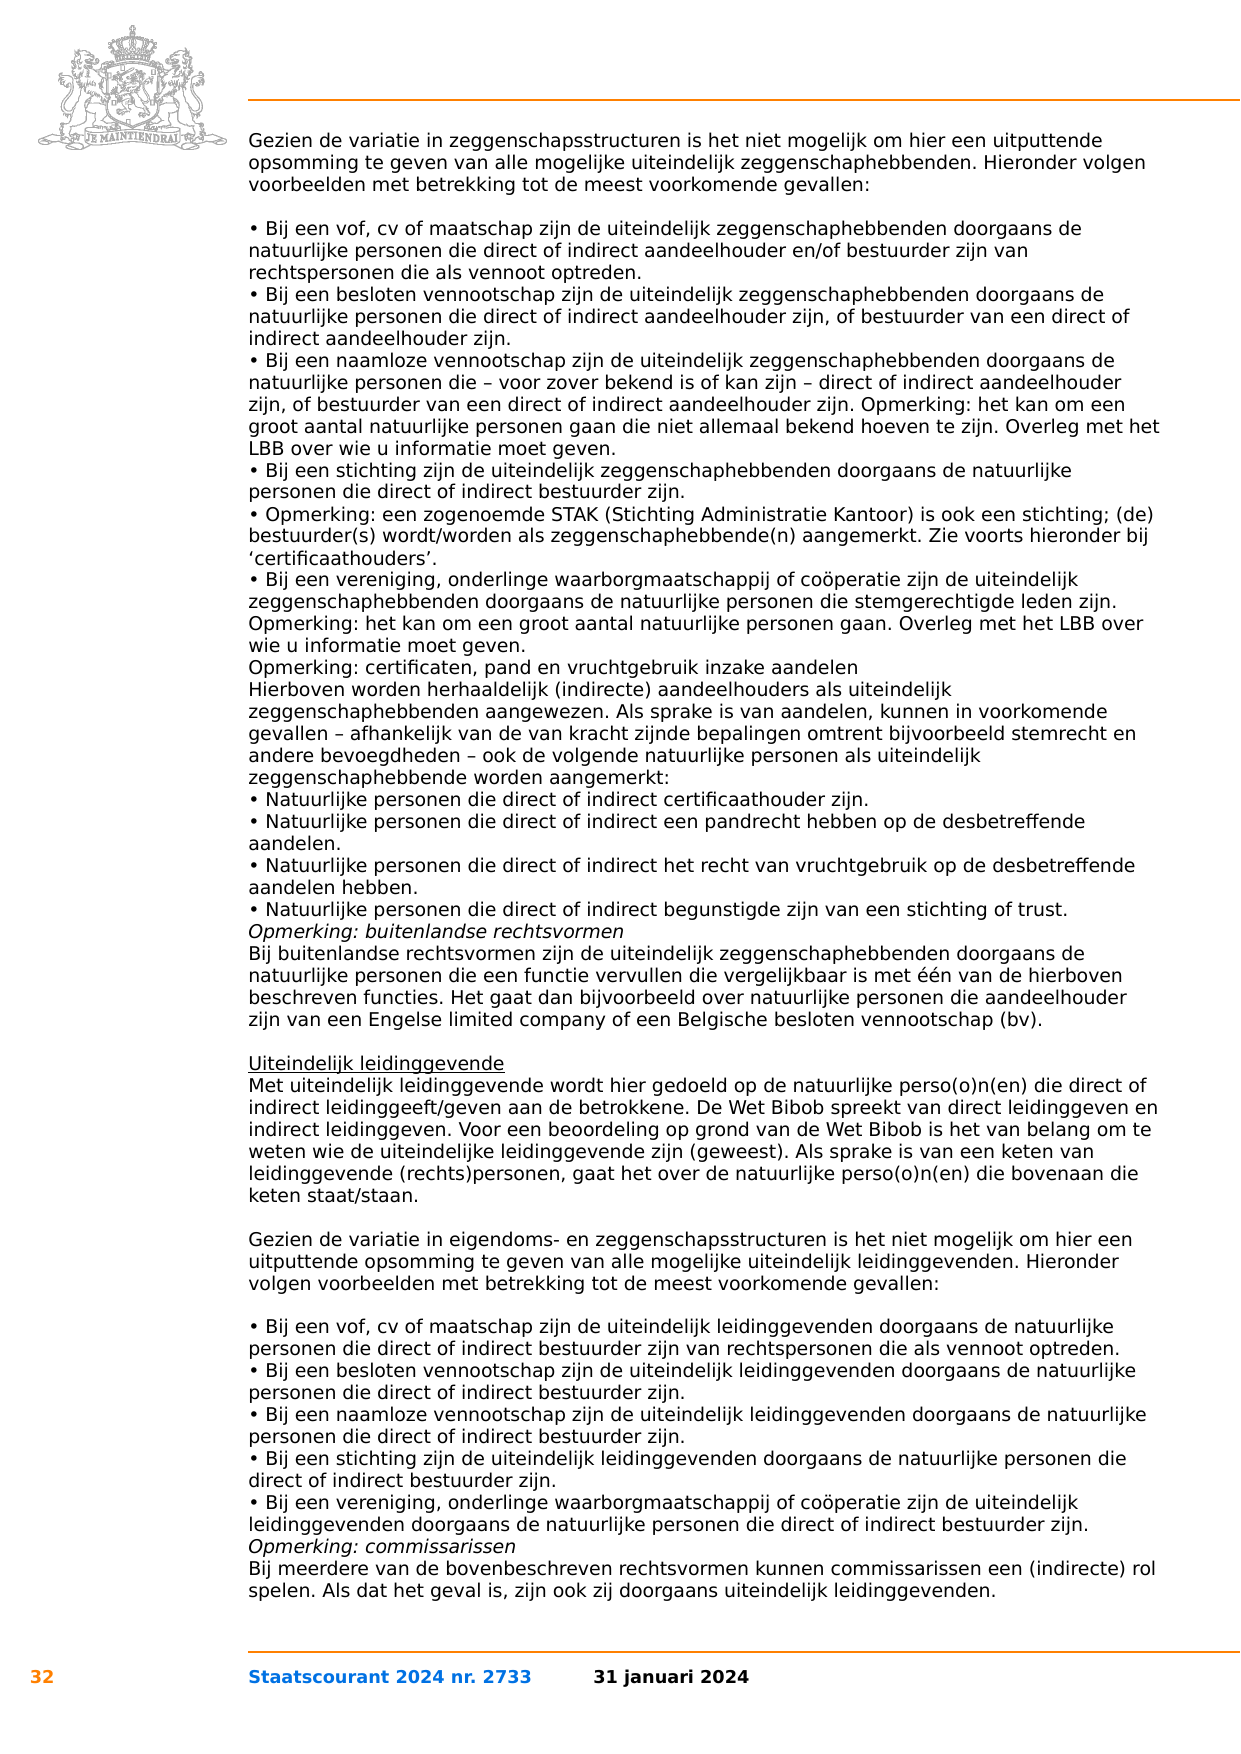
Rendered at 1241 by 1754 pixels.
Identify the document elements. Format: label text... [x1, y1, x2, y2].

text Uiteindelijk leidinggevende [248, 1053, 1163, 1075]
text Hierboven worden herhaaldelijk (indirecte) aandeelhouders als uiteindelijk zeggenschaphebbenden aangewezen. Als sprake is van aandelen, kunnen in voorkomende gevallen – afhankelijk van de van kracht zijnde bepalingen omtrent bijvoorbeeld stemrecht en andere bevoegdheden – ook de volgende natuurlijke personen als uiteindelijk zeggenschaphebbende worden aangemerkt: [248, 679, 1163, 789]
text • Bij een vof, cv of maatschap zijn de uiteindelijk leidinggevenden doorgaans de natuurlijke personen die direct of indirect bestuurder zijn van rechtspersonen die als vennoot optreden. [248, 1316, 1163, 1360]
text Opmerking: certificaten, pand en vruchtgebruik inzake aandelen [248, 657, 1163, 679]
text • Bij een vereniging, onderlinge waarborgmaatschappij of coöperatie zijn de uiteindelijk leidinggevenden doorgaans de natuurlijke personen die direct of indirect bestuurder zijn. [248, 1492, 1163, 1536]
text • Natuurlijke personen die direct of indirect een pandrecht hebben op de desbetreffende aandelen. [248, 811, 1163, 855]
text • Bij een besloten vennootschap zijn de uiteindelijk zeggenschaphebbenden doorgaans de natuurlijke personen die direct of indirect aandeelhouder zijn, of bestuurder van een direct of indirect aandeelhouder zijn. [248, 284, 1163, 349]
text • Bij een naamloze vennootschap zijn de uiteindelijk zeggenschaphebbenden doorgaans de natuurlijke personen die – voor zover bekend is of kan zijn – direct of indirect aandeelhouder zijn, of bestuurder van een direct of indirect aandeelhouder zijn. Opmerking: het kan om een groot aantal natuurlijke personen gaan die niet allemaal bekend hoeven te zijn. Overleg met het LBB over wie u informatie moet geven. [248, 349, 1163, 459]
picture [38, 25, 227, 150]
text Opmerking: commissarissen [248, 1536, 1163, 1558]
text • Bij een stichting zijn de uiteindelijk leidinggevenden doorgaans de natuurlijke personen die direct of indirect bestuurder zijn. [248, 1448, 1163, 1492]
text • Bij een naamloze vennootschap zijn de uiteindelijk leidinggevenden doorgaans de natuurlijke personen die direct of indirect bestuurder zijn. [248, 1404, 1163, 1448]
text Gezien de variatie in zeggenschapsstructuren is het niet mogelijk om hier een uitputtende opsomming te geven van alle mogelijke uiteindelijk zeggenschaphebbenden. Hieronder volgen voorbeelden met betrekking tot de meest voorkomende gevallen: [248, 130, 1163, 196]
text • Natuurlijke personen die direct of indirect het recht van vruchtgebruik op de desbetreffende aandelen hebben. [248, 855, 1163, 899]
text • Bij een vof, cv of maatschap zijn de uiteindelijk zeggenschaphebbenden doorgaans de natuurlijke personen die direct of indirect aandeelhouder en/of bestuurder zijn van rechtspersonen die als vennoot optreden. [248, 218, 1163, 284]
text Met uiteindelijk leidinggevende wordt hier gedoeld op de natuurlijke perso(o)n(en) die direct of indirect leidinggeeft/geven aan de betrokkene. De Wet Bibob spreekt van direct leidinggeven en indirect leidinggeven. Voor een beoordeling op grond van de Wet Bibob is het van belang om te weten wie de uiteindelijke leidinggevende zijn (geweest). Als sprake is van een keten van leidinggevende (rechts)personen, gaat het over de natuurlijke perso(o)n(en) die bovenaan die keten staat/staan. [248, 1075, 1163, 1207]
text Opmerking: buitenlandse rechtsvormen [248, 921, 1163, 943]
text Bij meerdere van de bovenbeschreven rechtsvormen kunnen commissarissen een (indirecte) rol spelen. Als dat het geval is, zijn ook zij doorgaans uiteindelijk leidinggevenden. [248, 1558, 1163, 1602]
text Bij buitenlandse rechtsvormen zijn de uiteindelijk zeggenschaphebbenden doorgaans de natuurlijke personen die een functie vervullen die vergelijkbaar is met één van de hierboven beschreven functies. Het gaat dan bijvoorbeeld over natuurlijke personen die aandeelhouder zijn van een Engelse limited company of een Belgische besloten vennootschap (bv). [248, 943, 1163, 1031]
text • Natuurlijke personen die direct of indirect begunstigde zijn van een stichting of trust. [248, 899, 1163, 921]
text • Bij een stichting zijn de uiteindelijk zeggenschaphebbenden doorgaans de natuurlijke personen die direct of indirect bestuurder zijn. [248, 459, 1163, 503]
text • Opmerking: een zogenoemde STAK (Stichting Administratie Kantoor) is ook een stichting; (de) bestuurder(s) wordt/worden als zeggenschaphebbende(n) aangemerkt. Zie voorts hieronder bij ‘certificaathouders’. [248, 503, 1163, 569]
text Gezien de variatie in eigendoms- en zeggenschapsstructuren is het niet mogelijk om hier een uitputtende opsomming te geven van alle mogelijke uiteindelijk leidinggevenden. Hieronder volgen voorbeelden met betrekking tot de meest voorkomende gevallen: [248, 1228, 1163, 1294]
text • Bij een vereniging, onderlinge waarborgmaatschappij of coöperatie zijn de uiteindelijk zeggenschaphebbenden doorgaans de natuurlijke personen die stemgerechtigde leden zijn. Opmerking: het kan om een groot aantal natuurlijke personen gaan. Overleg met het LBB over wie u informatie moet geven. [248, 569, 1163, 657]
text • Natuurlijke personen die direct of indirect certificaathouder zijn. [248, 789, 1163, 811]
text • Bij een besloten vennootschap zijn de uiteindelijk leidinggevenden doorgaans de natuurlijke personen die direct of indirect bestuurder zijn. [248, 1360, 1163, 1404]
